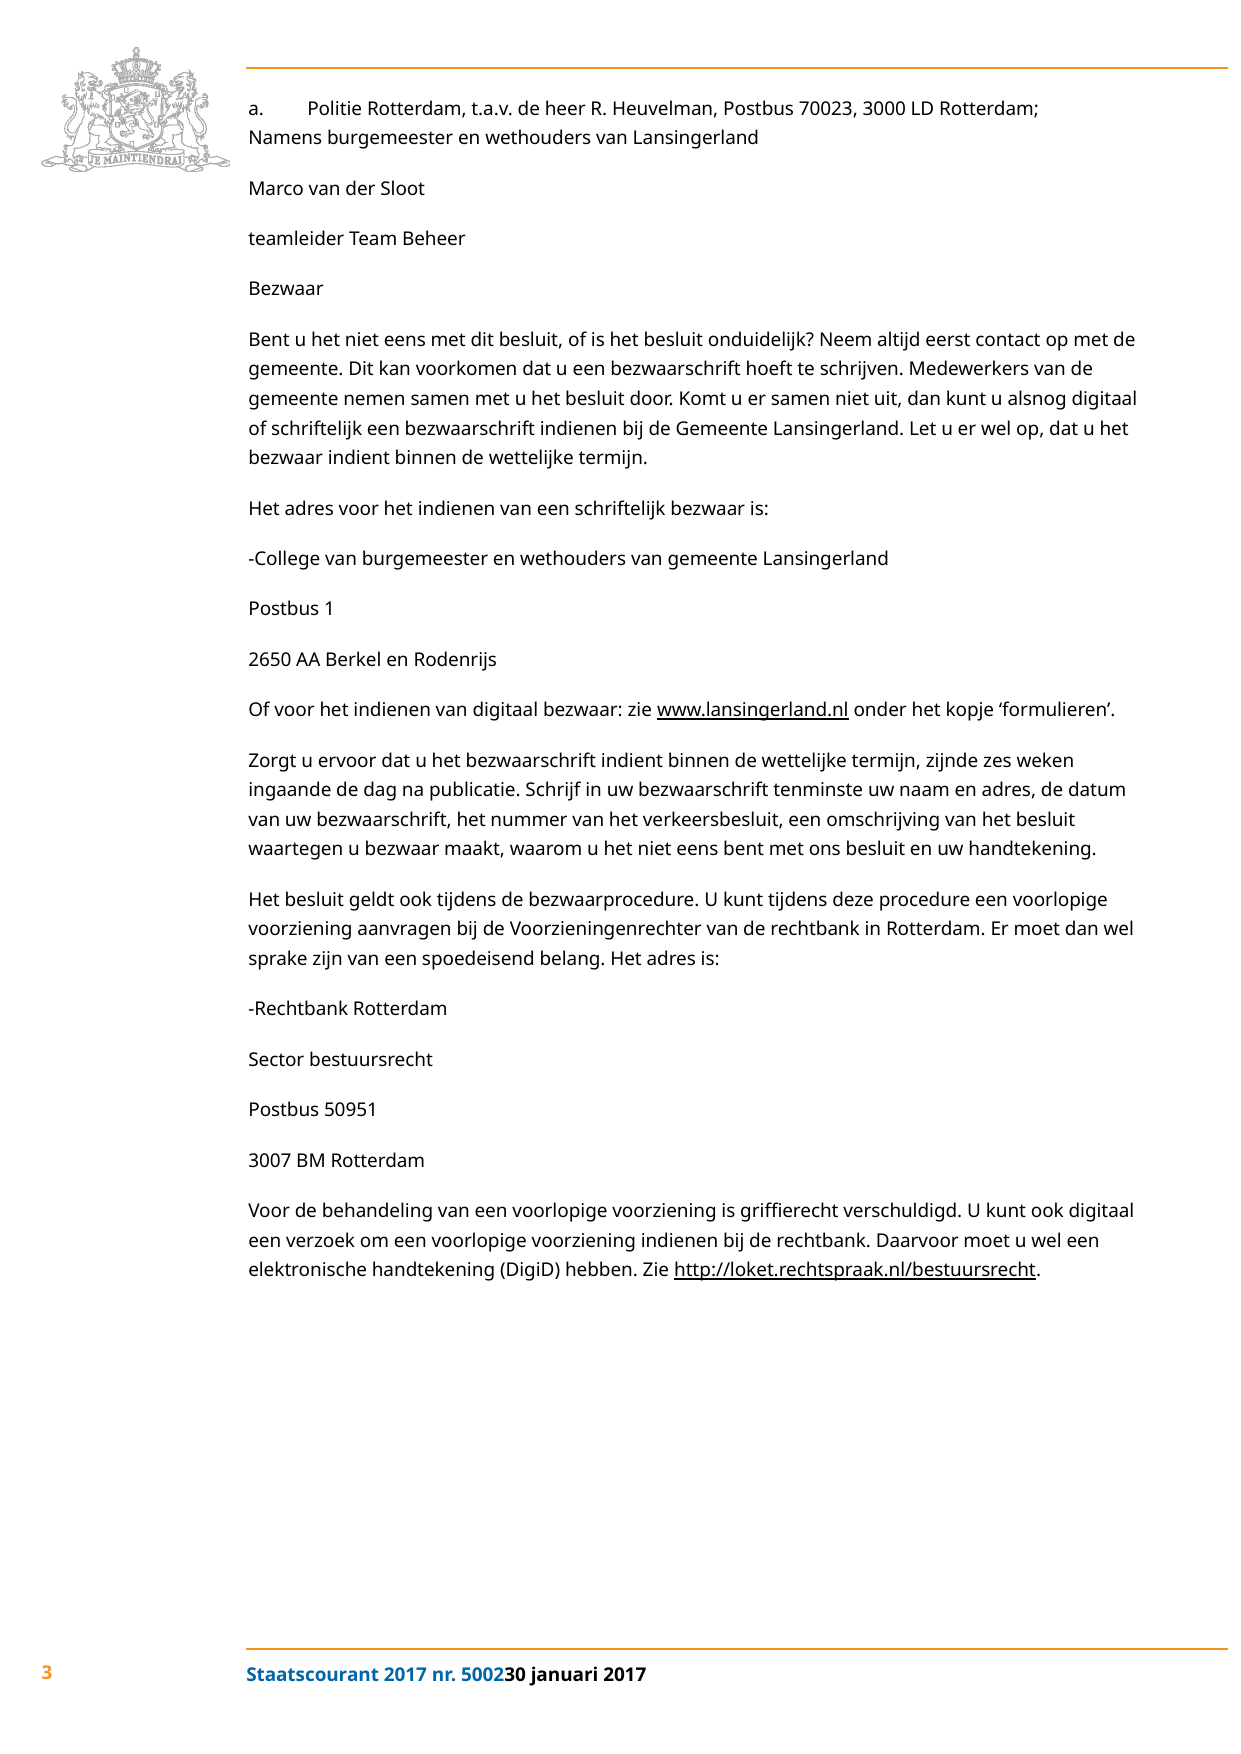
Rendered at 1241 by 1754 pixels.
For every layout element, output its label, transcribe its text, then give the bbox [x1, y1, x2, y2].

text -Rechtbank Rotterdam [248, 996, 1152, 1021]
text Postbus 50951 [248, 1096, 1152, 1122]
text teamleider Team Beheer [248, 225, 1152, 251]
text Bent u het niet eens met dit besluit, of is het besluit onduidelijk? Neem altijd eerst contact op met de gemeente. Dit kan voorkomen dat u een bezwaarschrift hoeft te schrijven. Medewerkers van de gemeente nemen samen met u het besluit door. Komt u er samen niet uit, dan kunt u alsnog digitaal of schriftelijk een bezwaarschrift indienen bij de Gemeente Lansingerland. Let u er wel op, dat u het bezwaar indient binnen de wettelijke termijn. [248, 326, 1152, 470]
text Bezwaar [248, 276, 1152, 301]
text Sector bestuursrecht [248, 1046, 1152, 1072]
text 2650 AA Berkel en Rodenrijs [248, 646, 1152, 672]
text Voor de behandeling van een voorlopige voorziening is griffierecht verschuldigd. U kunt ook digitaal een verzoek om een voorlopige voorziening indienen bij de rechtbank. Daarvoor moet u wel een elektronische handtekening (DigiD) hebben. Zie http://loket.rechtspraak.nl/bestuursrecht. [248, 1197, 1152, 1282]
text Marco van der Sloot [248, 175, 1152, 201]
text Namens burgemeester en wethouders van Lansingerland [248, 124, 1152, 150]
list Politie Rotterdam, t.a.v. de heer R. Heuvelman, Postbus 70023, 3000 LD Rotterdam; [248, 95, 1152, 121]
text Zorgt u ervoor dat u het bezwaarschrift indient binnen de wettelijke termijn, zijnde zes weken ingaande de dag na publicatie. Schrijf in uw bezwaarschrift tenminste uw naam en adres, de datum van uw bezwaarschrift, het nummer van het verkeersbesluit, een omschrijving van het besluit waartegen u bezwaar maakt, waarom u het niet eens bent met ons besluit en uw handtekening. [248, 747, 1152, 861]
text Het besluit geldt ook tijdens de bezwaarprocedure. U kunt tijdens deze procedure een voorlopige voorziening aanvragen bij de Voorzieningenrechter van de rechtbank in Rotterdam. Er moet dan wel sprake zijn van een spoedeisend belang. Het adres is: [248, 886, 1152, 971]
text Het adres voor het indienen van een schriftelijk bezwaar is: [248, 495, 1152, 521]
text 3007 BM Rotterdam [248, 1147, 1152, 1173]
text Of voor het indienen van digitaal bezwaar: zie www.lansingerland.nl onder het kopje ‘formulieren’. [248, 696, 1152, 722]
picture [41, 47, 231, 172]
text -College van burgemeester en wethouders van gemeente Lansingerland [248, 545, 1152, 571]
text Postbus 1 [248, 596, 1152, 621]
